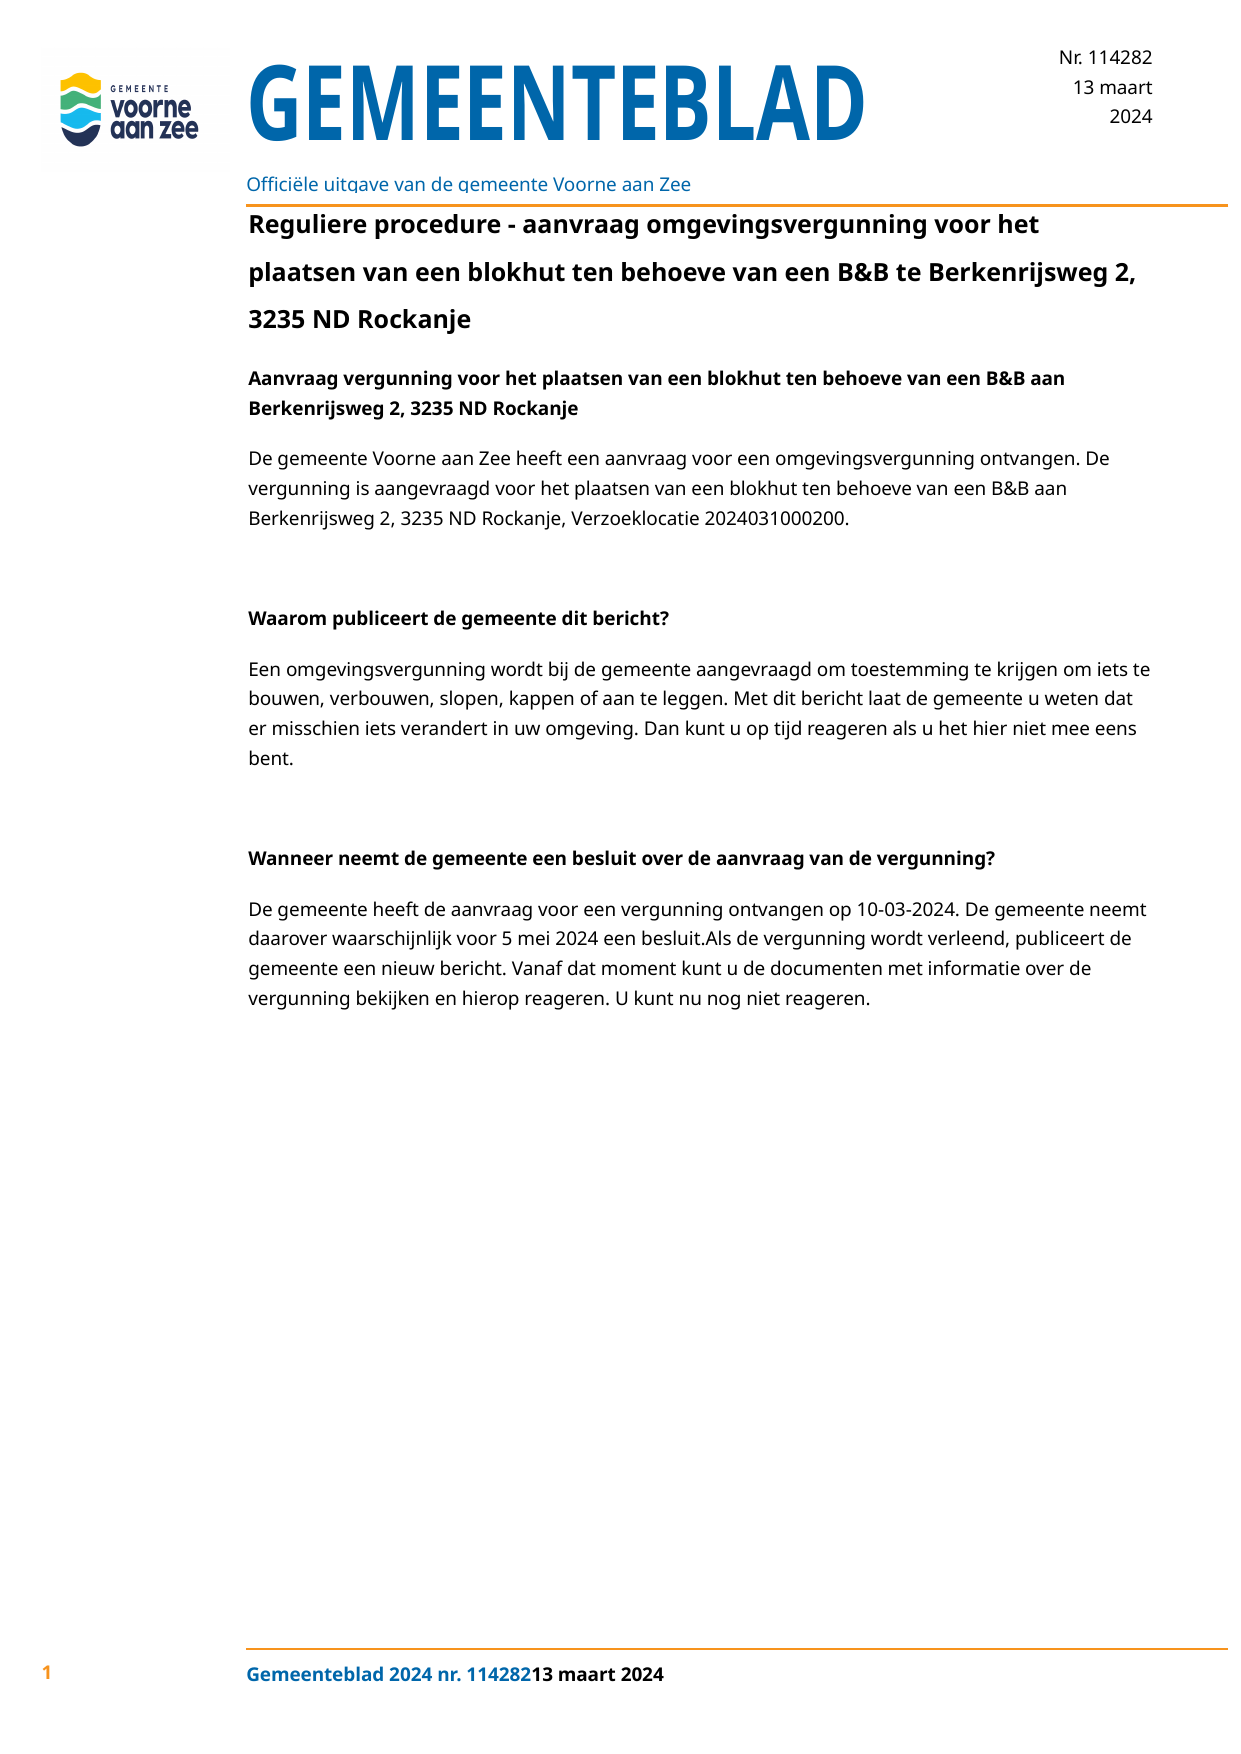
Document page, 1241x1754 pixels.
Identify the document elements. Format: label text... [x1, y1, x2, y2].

text Wanneer neemt de gemeente een besluit over de aanvraag van de vergunning? [248, 846, 1152, 871]
text Een omgevingsvergunning wordt bij de gemeente aangevraagd om toestemming te krijgen om iets te bouwen, verbouwen, slopen, kappen of aan te leggen. Met dit bericht laat de gemeente u weten dat er misschien iets verandert in uw omgeving. Dan kunt u op tijd reageren als u het hier niet mee eens bent. [248, 656, 1152, 770]
text De gemeente Voorne aan Zee heeft een aanvraag voor een omgevingsvergunning ontvangen. De vergunning is aangevraagd voor het plaatsen van een blokhut ten behoeve van een B&B aan Berkenrijsweg 2, 3235 ND Rockanje, Verzoeklocatie 2024031000200. [248, 446, 1152, 530]
text De gemeente heeft de aanvraag voor een vergunning ontvangen op 10-03-2024. De gemeente neemt daarover waarschijnlijk voor 5 mei 2024 een besluit.Als de vergunning wordt verleend, publiceert de gemeente een nieuw bericht. Vanaf dat moment kunt u de documenten met informatie over de vergunning bekijken en hierop reageren. U kunt nu nog niet reageren. [248, 896, 1152, 1010]
text Waarom publiceert de gemeente dit bericht? [248, 606, 1152, 631]
text Aanvraag vergunning voor het plaatsen van een blokhut ten behoeve van een B&B aan Berkenrijsweg 2, 3235 ND Rockanje [248, 366, 1152, 421]
picture [41, 47, 231, 172]
text Reguliere procedure - aanvraag omgevingsvergunning voor het plaatsen van een blokhut ten behoeve van een B&B te Berkenrijsweg 2, 3235 ND Rockanje [248, 207, 1152, 336]
